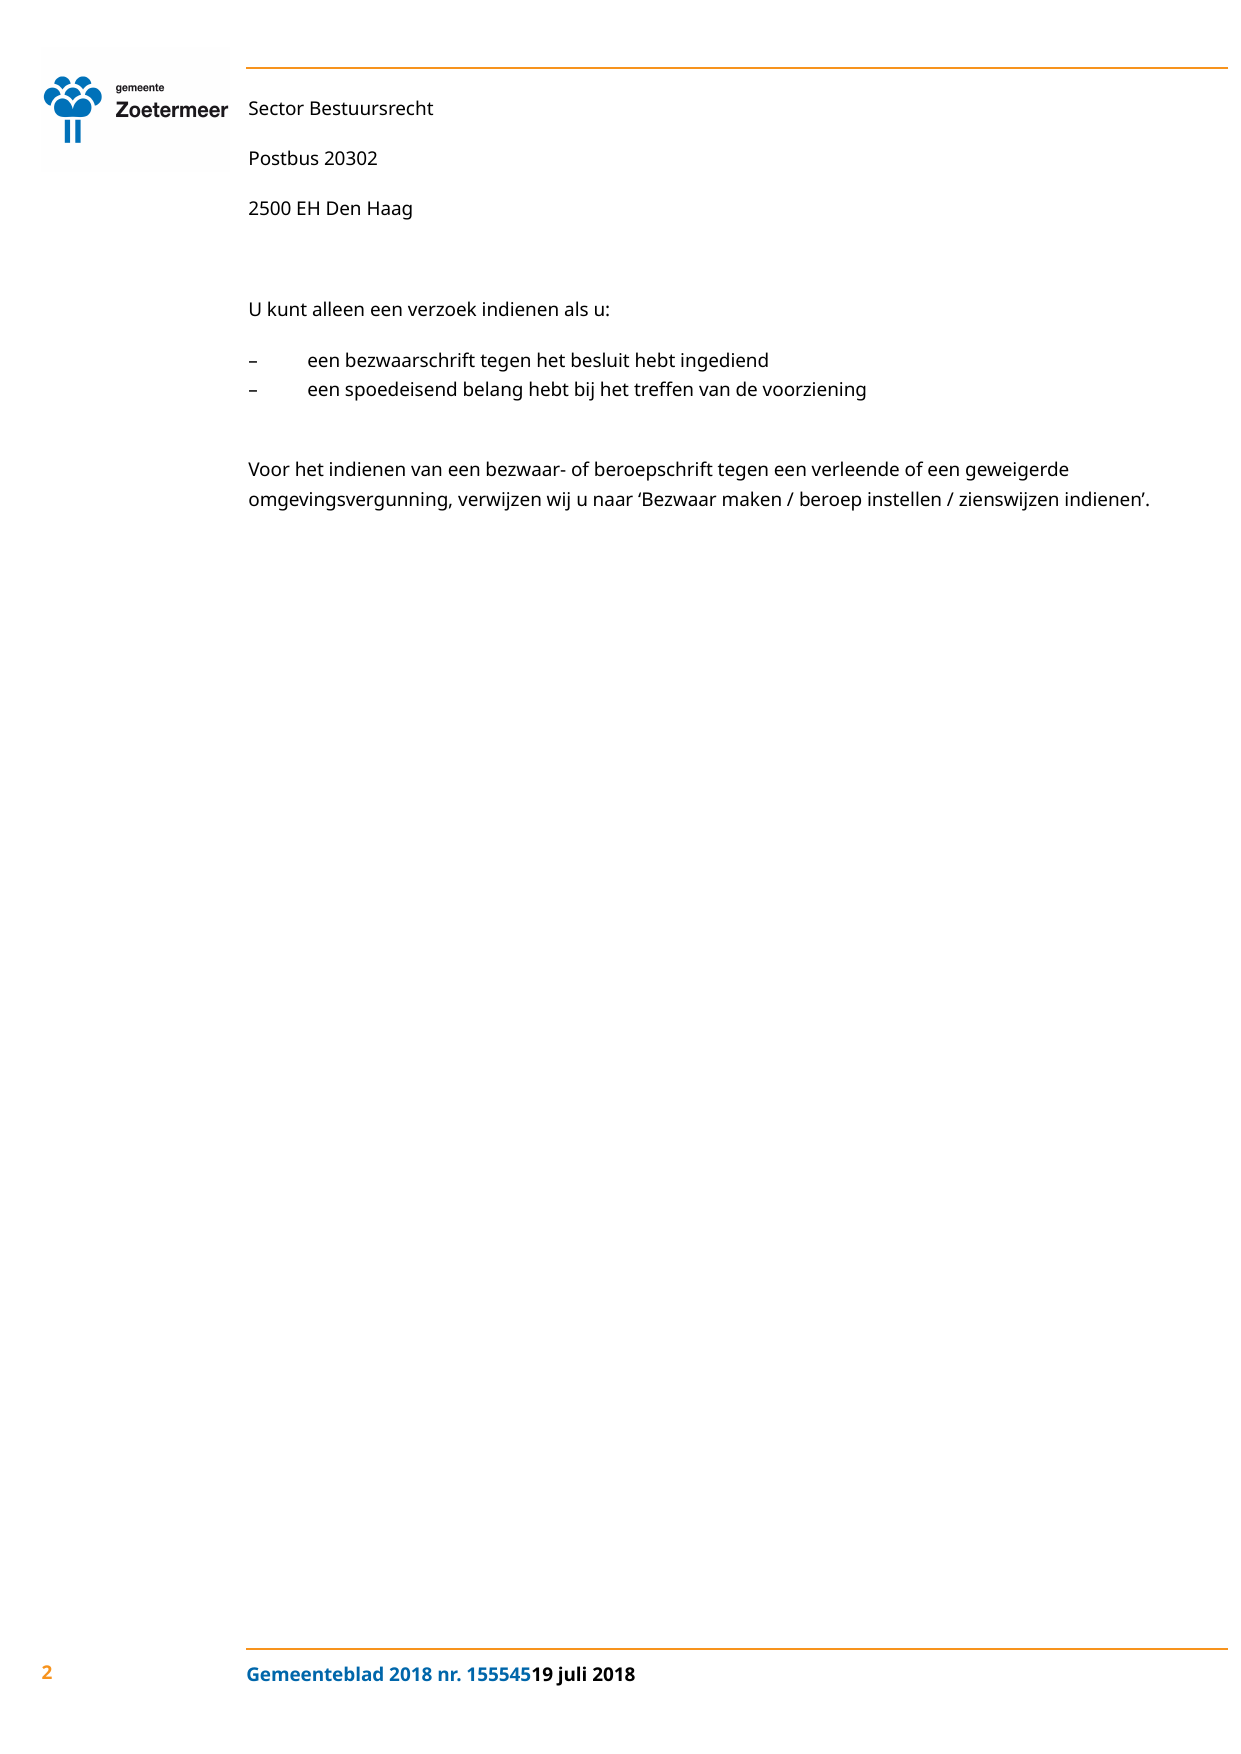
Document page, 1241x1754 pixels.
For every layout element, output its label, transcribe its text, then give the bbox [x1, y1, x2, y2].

text Sector Bestuursrecht [248, 95, 1152, 121]
text Postbus 20302 [248, 145, 1152, 171]
text U kunt alleen een verzoek indienen als u: [248, 296, 1152, 322]
picture [41, 47, 231, 172]
list een bezwaarschrift tegen het besluit hebt ingediend [248, 347, 1152, 373]
text 2500 EH Den Haag [248, 196, 1152, 221]
list een spoedeisend belang hebt bij het treffen van de voorziening [248, 376, 1152, 402]
text Voor het indienen van een bezwaar- of beroepschrift tegen een verleende of een geweigerde omgevingsvergunning, verwijzen wij u naar ‘Bezwaar maken / beroep instellen / zienswijzen indienen’. [248, 456, 1152, 512]
